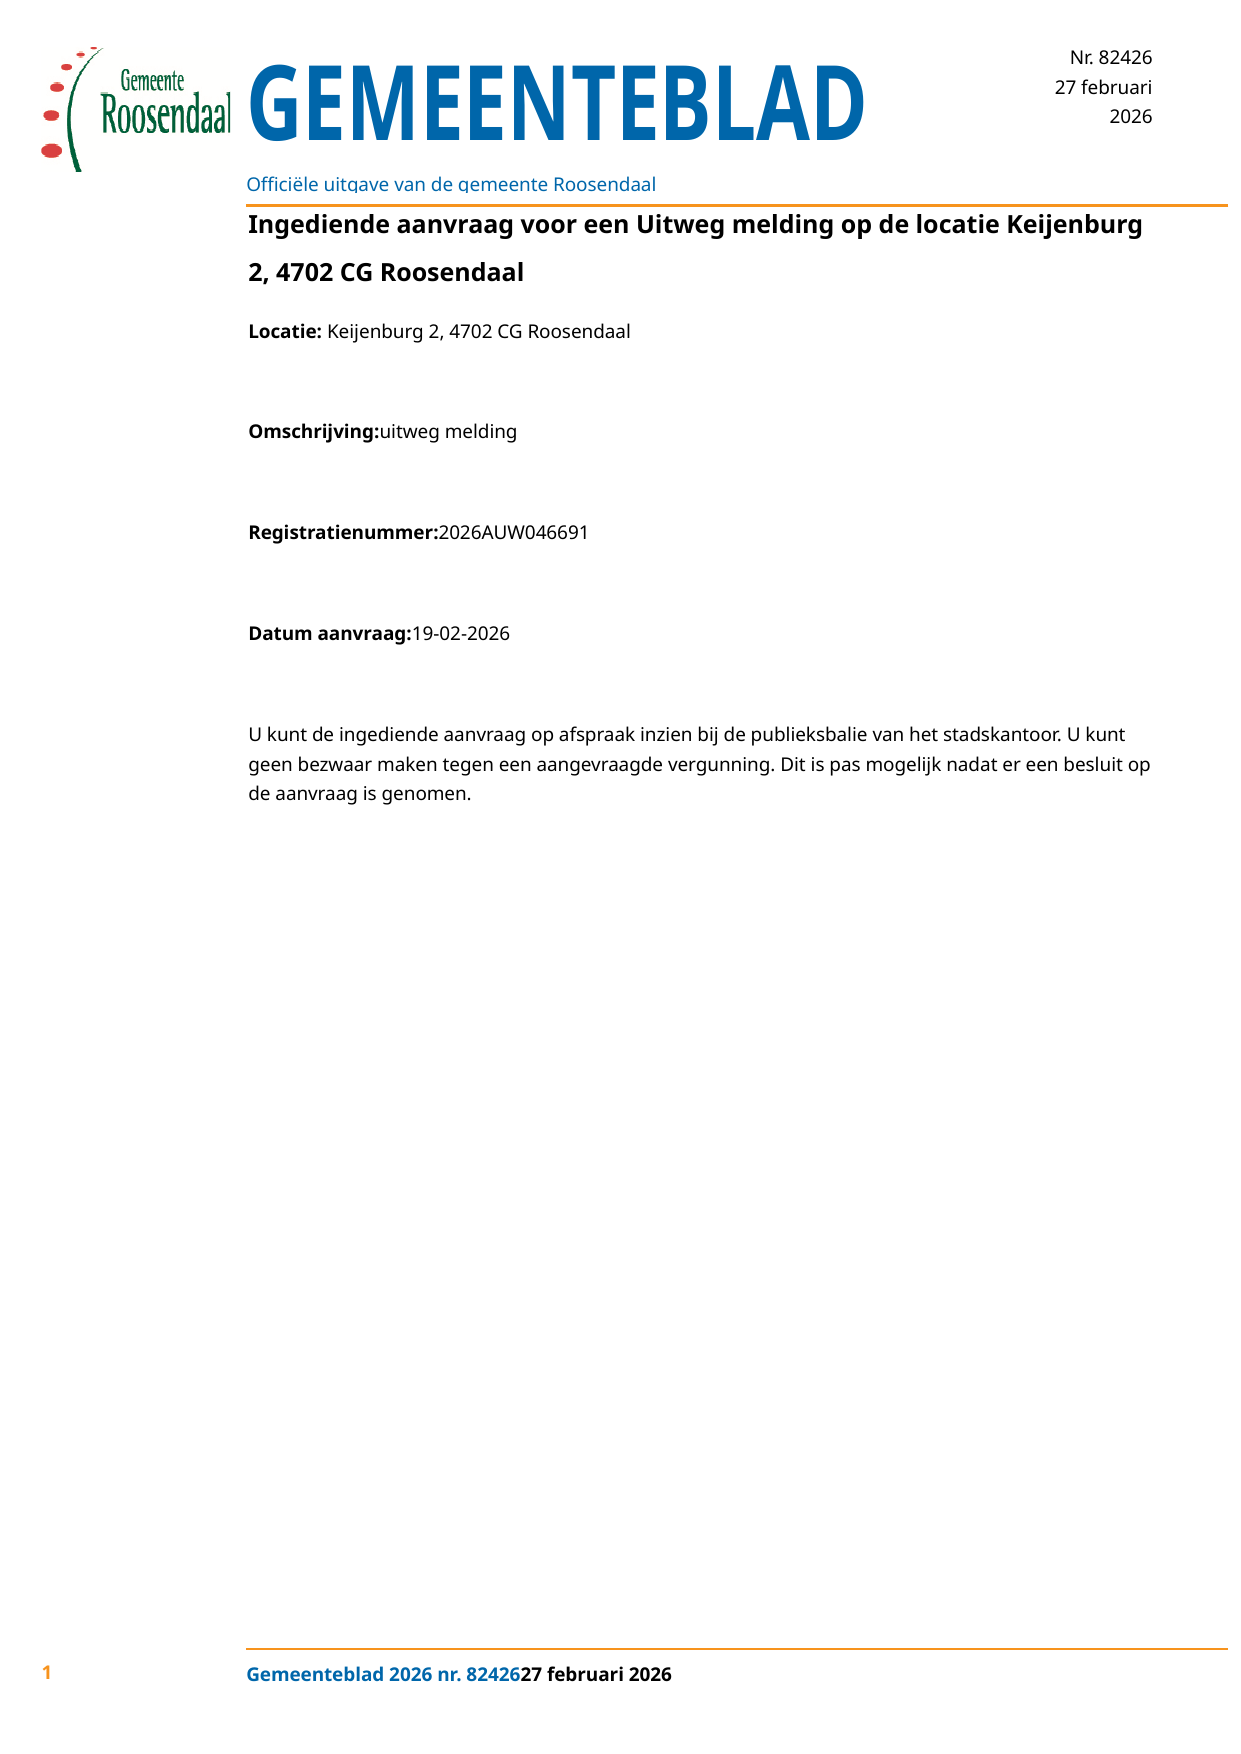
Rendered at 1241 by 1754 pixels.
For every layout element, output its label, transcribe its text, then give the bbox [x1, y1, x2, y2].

text U kunt de ingediende aanvraag op afspraak inzien bij de publieksbalie van het stadskantoor. U kunt geen bezwaar maken tegen een aangevraagde vergunning. Dit is pas mogelijk nadat er een besluit op de aanvraag is genomen. [248, 721, 1152, 806]
text Registratienummer:2026AUW046691 [248, 519, 1152, 545]
text Locatie: Keijenburg 2, 4702 CG Roosendaal [248, 318, 1152, 344]
text Omschrijving:uitweg melding [248, 419, 1152, 444]
text Datum aanvraag:19-02-2026 [248, 620, 1152, 646]
text Ingediende aanvraag voor een Uitweg melding op de locatie Keijenburg 2, 4702 CG Roosendaal [248, 207, 1152, 288]
picture [41, 47, 231, 172]
